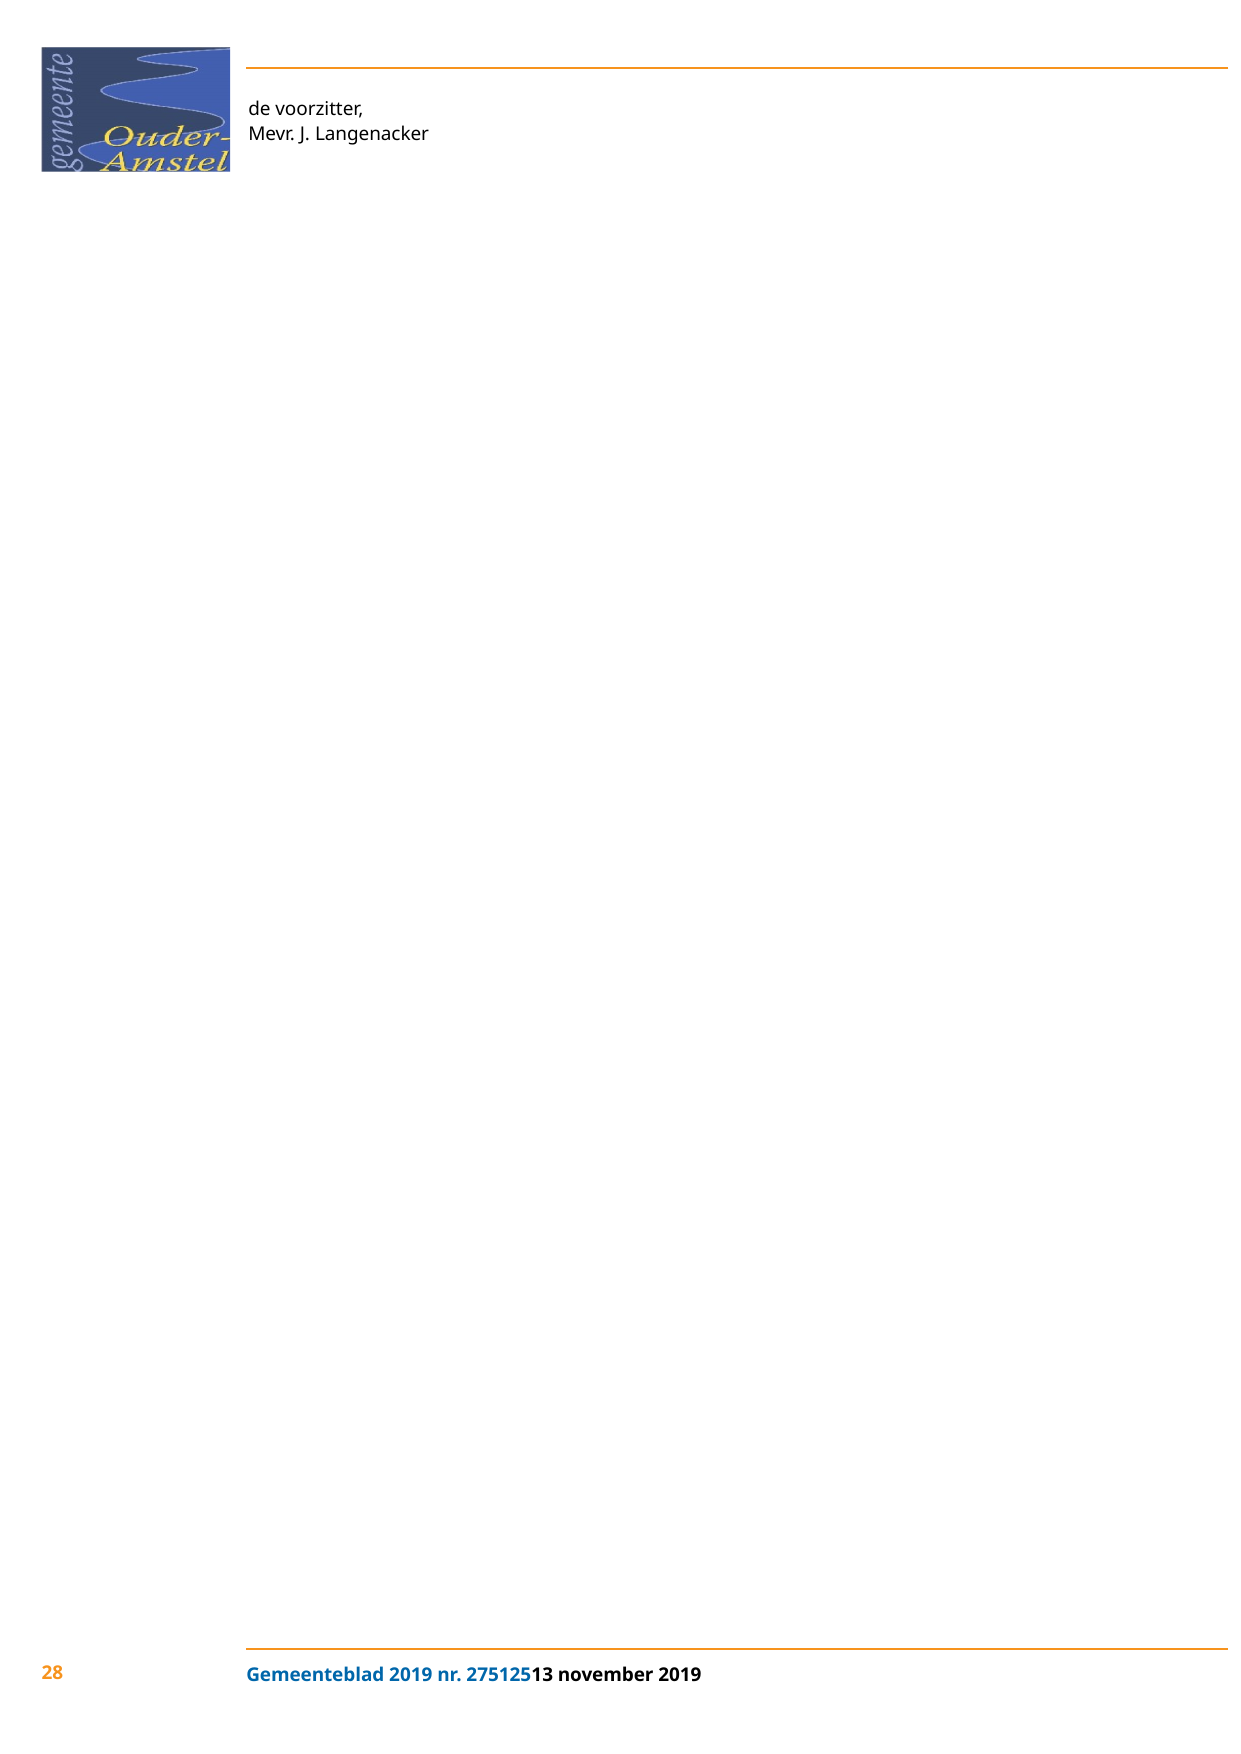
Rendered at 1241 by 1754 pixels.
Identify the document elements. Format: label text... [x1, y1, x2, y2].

picture [41, 47, 231, 172]
text de voorzitter, [248, 95, 1152, 121]
text Mevr. J. Langenacker [248, 121, 1152, 146]
